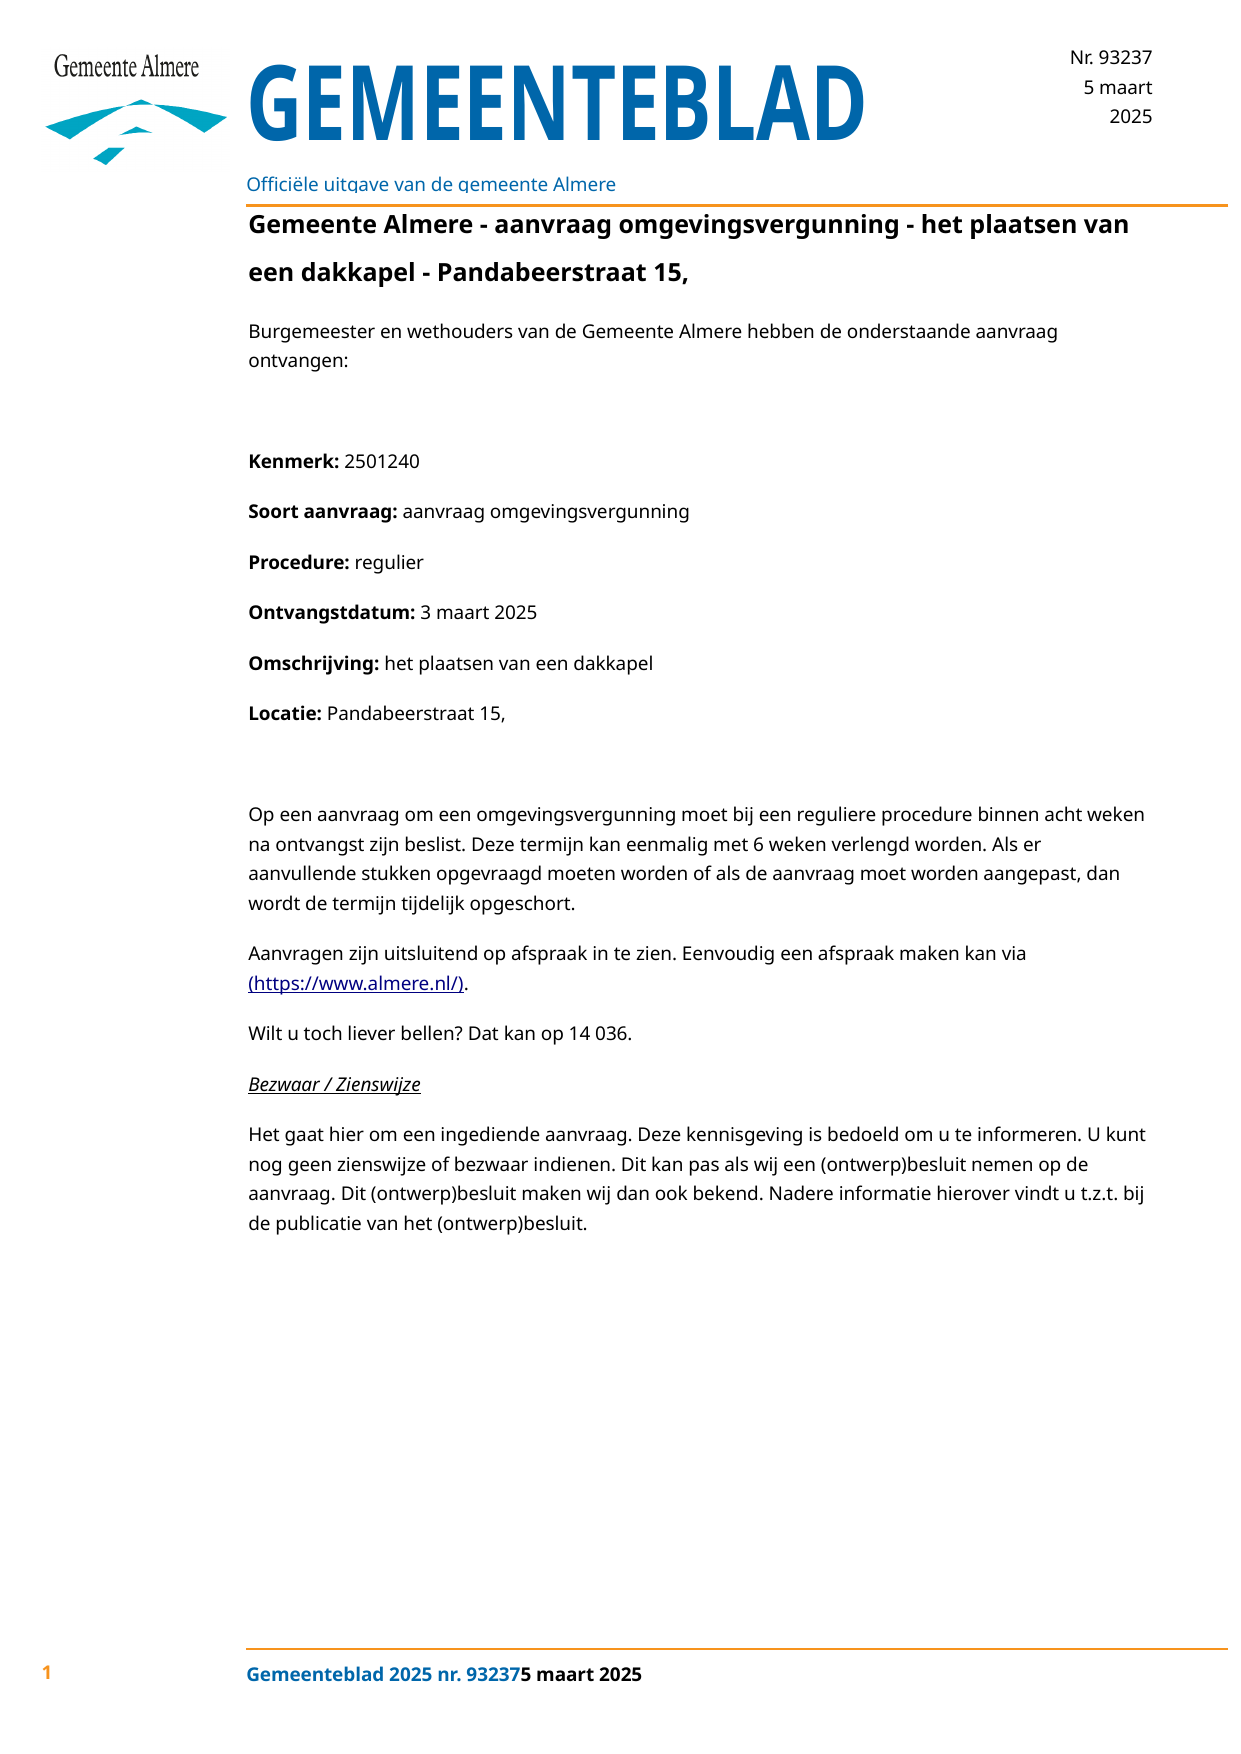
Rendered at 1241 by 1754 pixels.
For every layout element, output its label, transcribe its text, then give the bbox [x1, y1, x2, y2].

text Gemeente Almere - aanvraag omgevingsvergunning - het plaatsen van een dakkapel - Pandabeerstraat 15, [248, 207, 1152, 288]
text Soort aanvraag: aanvraag omgevingsvergunning [248, 499, 1152, 524]
text Op een aanvraag om een omgevingsvergunning moet bij een reguliere procedure binnen acht weken na ontvangst zijn beslist. Deze termijn kan eenmalig met 6 weken verlengd worden. Als er aanvullende stukken opgevraagd moeten worden of als de aanvraag moet worden aangepast, dan wordt de termijn tijdelijk opgeschort. [248, 801, 1152, 916]
text Burgemeester en wethouders van de Gemeente Almere hebben de onderstaande aanvraag ontvangen: [248, 318, 1152, 373]
text Procedure: regulier [248, 549, 1152, 575]
text Locatie: Pandabeerstraat 15, [248, 700, 1152, 726]
text Wilt u toch liever bellen? Dat kan op 14 036. [248, 1020, 1152, 1046]
text Het gaat hier om een ingediende aanvraag. Deze kennisgeving is bedoeld om u te informeren. U kunt nog geen zienswijze of bezwaar indienen. Dit kan pas als wij een (ontwerp)besluit nemen op de aanvraag. Dit (ontwerp)besluit maken wij dan ook bekend. Nadere informatie hierover vindt u t.z.t. bij de publicatie van het (ontwerp)besluit. [248, 1121, 1152, 1236]
text Kenmerk: 2501240 [248, 448, 1152, 474]
text Omschrijving: het plaatsen van een dakkapel [248, 650, 1152, 676]
picture [41, 47, 231, 172]
text Aanvragen zijn uitsluitend op afspraak in te zien. Eenvoudig een afspraak maken kan via (https://www.almere.nl/). [248, 940, 1152, 996]
text Ontvangstdatum: 3 maart 2025 [248, 599, 1152, 625]
text Bezwaar / Zienswijze [248, 1071, 1152, 1097]
